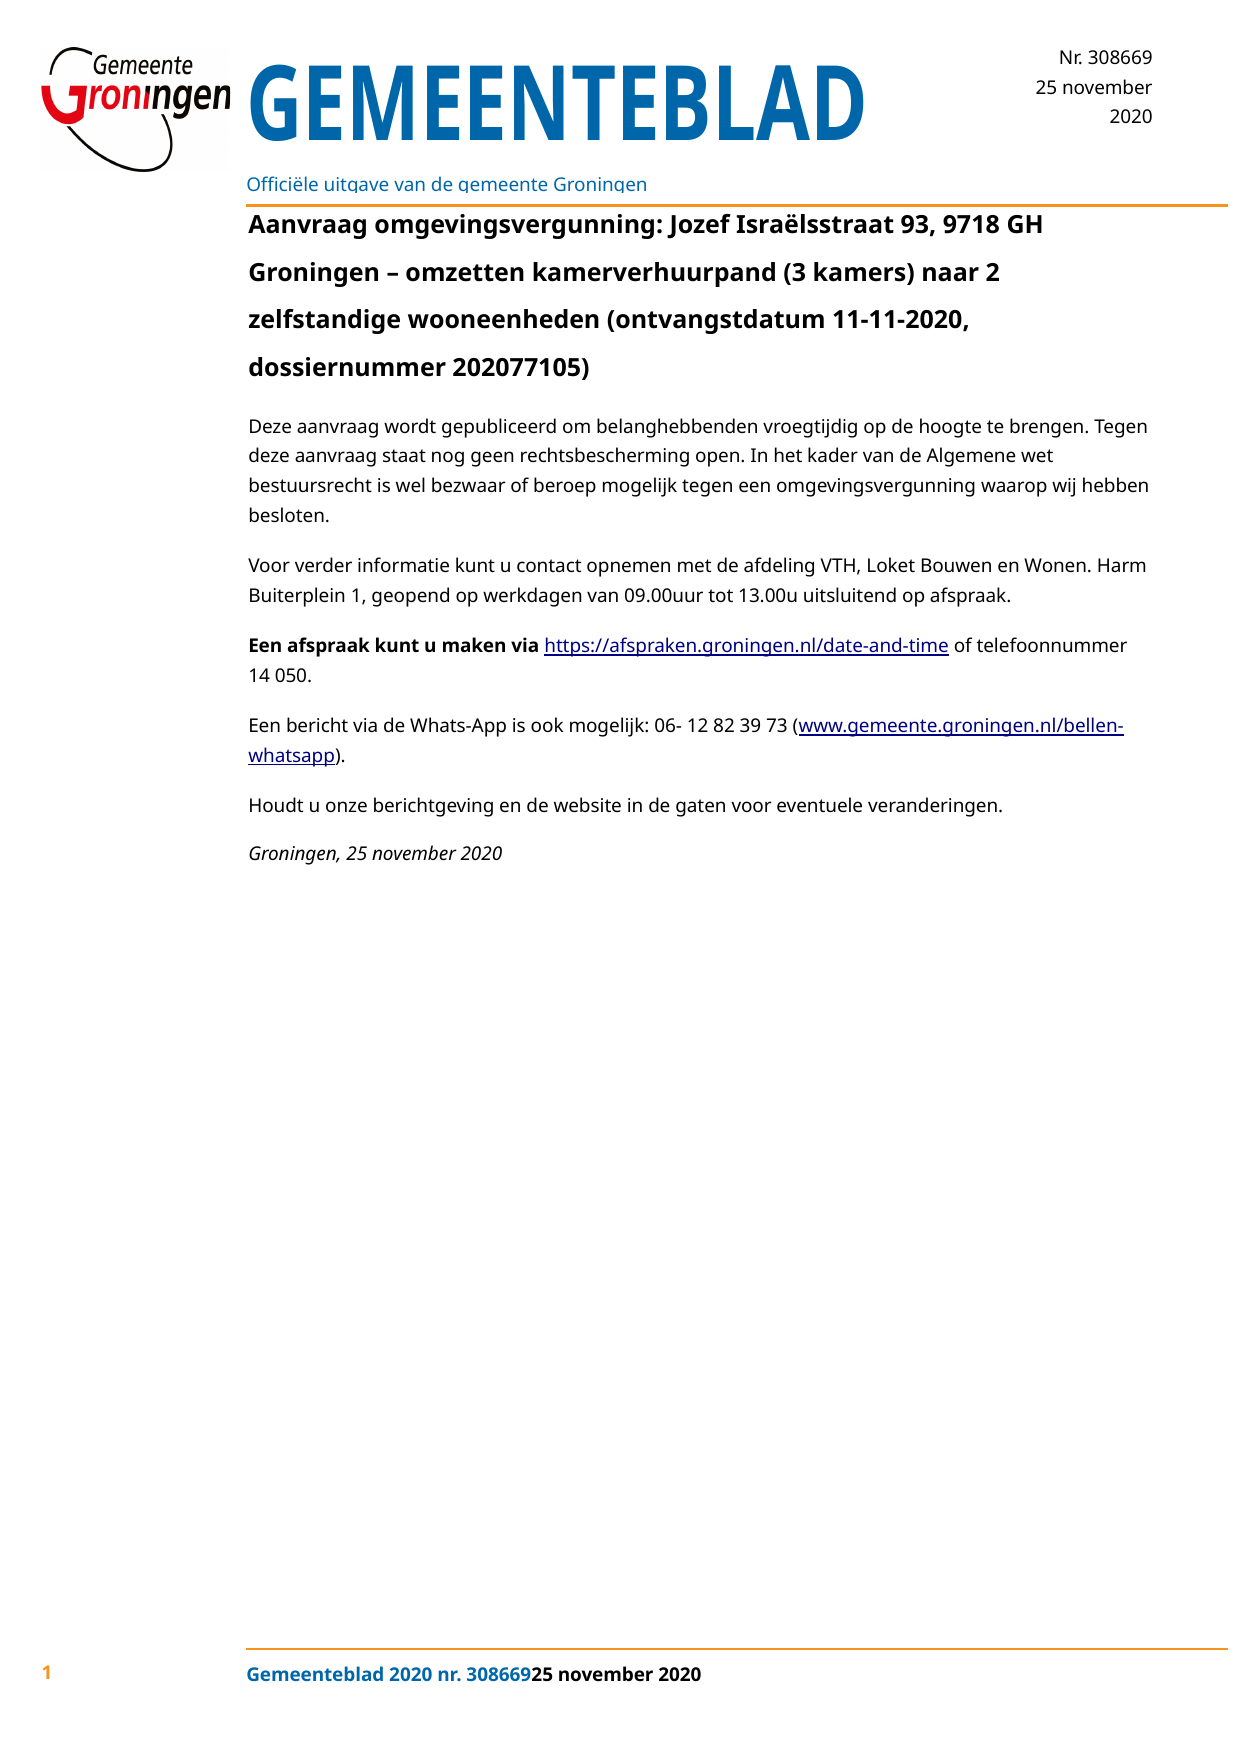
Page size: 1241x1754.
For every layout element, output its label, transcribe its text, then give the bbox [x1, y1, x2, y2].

text Aanvraag omgevingsvergunning: Jozef Israëlsstraat 93, 9718 GH Groningen – omzetten kamerverhuurpand (3 kamers) naar 2 zelfstandige wooneenheden (ontvangstdatum 11-11-2020, dossiernummer 202077105) [248, 207, 1152, 384]
text Deze aanvraag wordt gepubliceerd om belanghebbenden vroegtijdig op de hoogte te brengen. Tegen deze aanvraag staat nog geen rechtsbescherming open. In het kader van de Algemene wet bestuursrecht is wel bezwaar of beroep mogelijk tegen een omgevingsvergunning waarop wij hebben besloten. [248, 413, 1152, 528]
text Voor verder informatie kunt u contact opnemen met de afdeling VTH, Loket Bouwen en Wonen. Harm Buiterplein 1, geopend op werkdagen van 09.00uur tot 13.00u uitsluitend op afspraak. [248, 552, 1152, 608]
picture [41, 47, 231, 172]
text Een bericht via de Whats-App is ook mogelijk: 06- 12 82 39 73 (www.gemeente.groningen.nl/bellen-whatsapp). [248, 712, 1152, 768]
text Houdt u onze berichtgeving en de website in de gaten voor eventuele veranderingen. [248, 792, 1152, 818]
text Groningen, 25 november 2020 [248, 840, 1152, 866]
text Een afspraak kunt u maken via https://afspraken.groningen.nl/date-and-time of telefoonnummer 14 050. [248, 632, 1152, 688]
